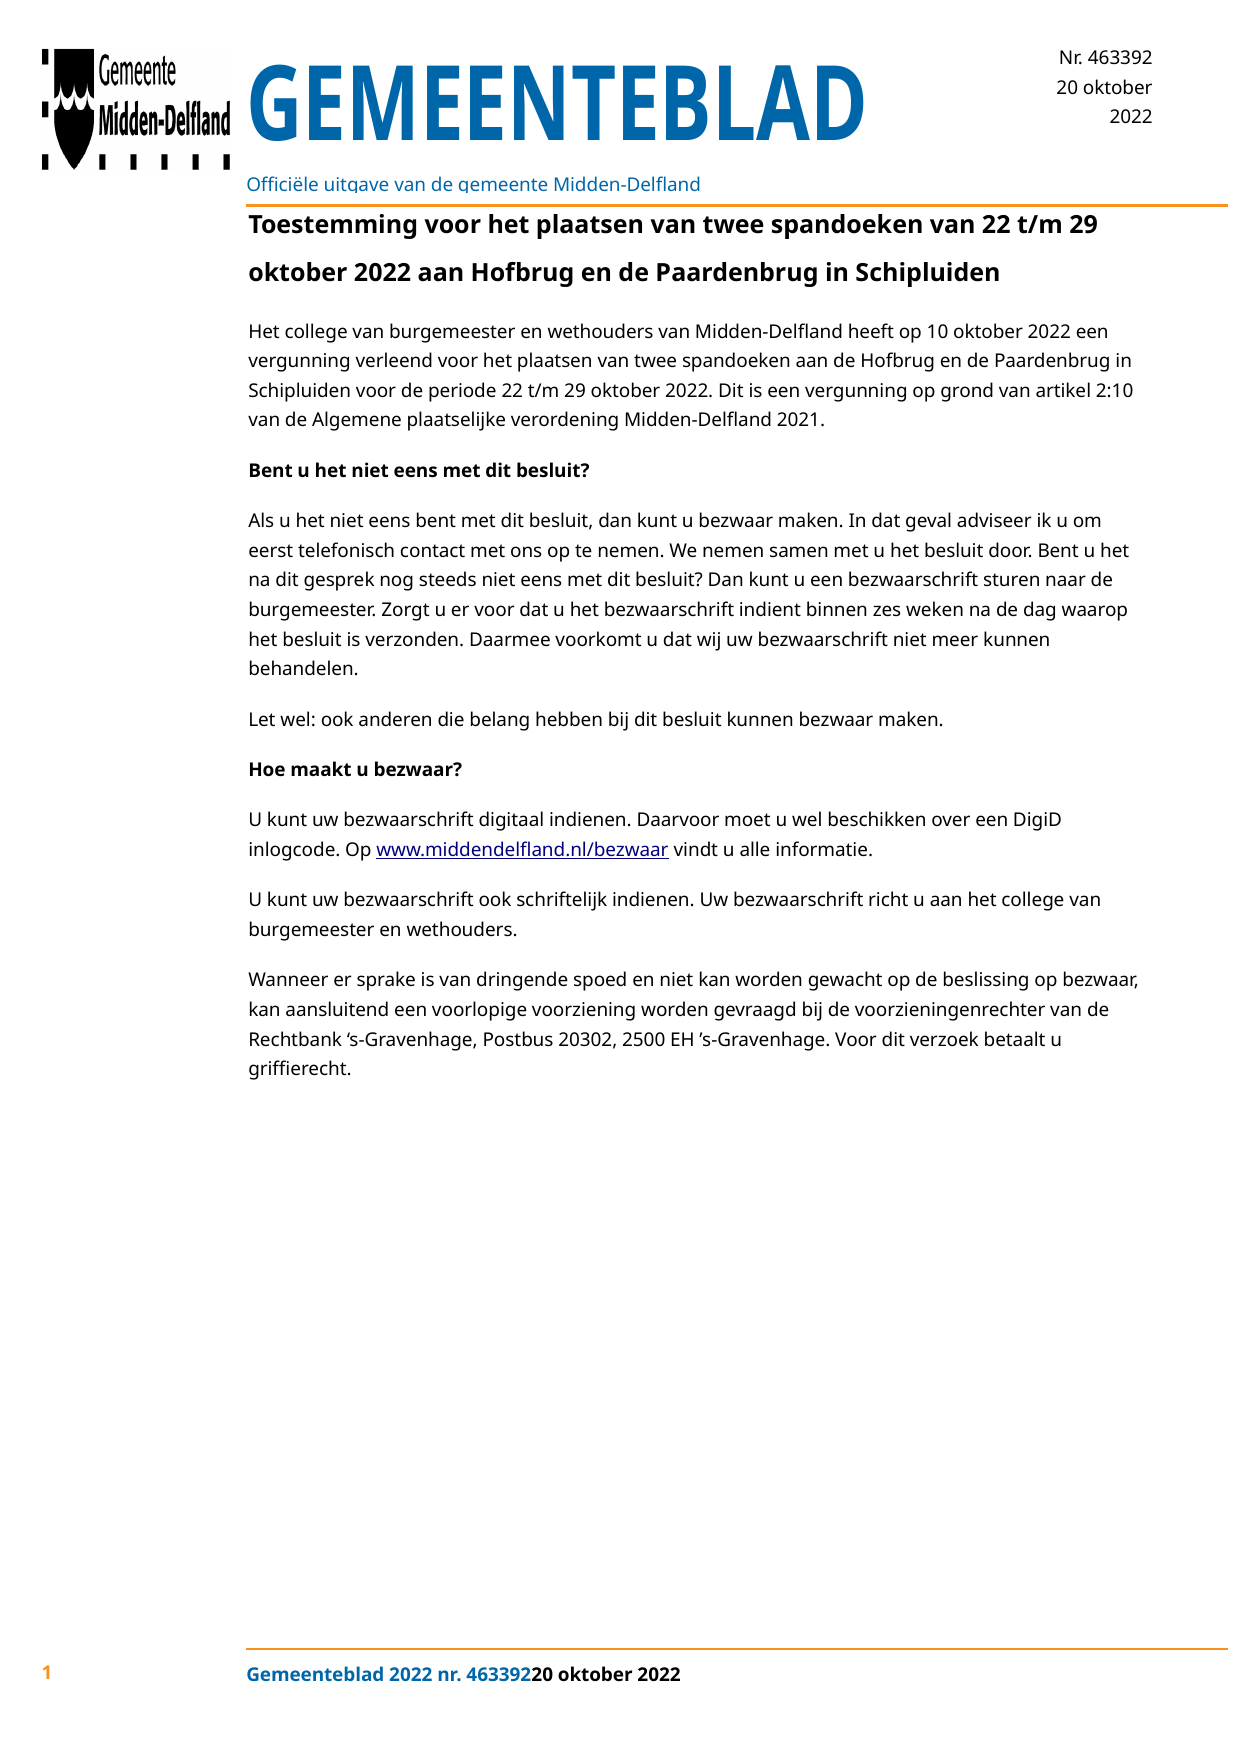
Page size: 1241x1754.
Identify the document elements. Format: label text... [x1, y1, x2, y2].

text Hoe maakt u bezwaar? [248, 756, 1152, 782]
text Let wel: ook anderen die belang hebben bij dit besluit kunnen bezwaar maken. [248, 706, 1152, 732]
text Bent u het niet eens met dit besluit? [248, 457, 1152, 483]
text Als u het niet eens bent met dit besluit, dan kunt u bezwaar maken. In dat geval adviseer ik u om eerst telefonisch contact met ons op te nemen. We nemen samen met u het besluit door. Bent u het na dit gesprek nog steeds niet eens met dit besluit? Dan kunt u een bezwaarschrift sturen naar de burgemeester. Zorgt u er voor dat u het bezwaarschrift indient binnen zes weken na de dag waarop het besluit is verzonden. Daarmee voorkomt u dat wij uw bezwaarschrift niet meer kunnen behandelen. [248, 507, 1152, 681]
text Het college van burgemeester en wethouders van Midden-Delfland heeft op 10 oktober 2022 een vergunning verleend voor het plaatsen van twee spandoeken aan de Hofbrug en de Paardenbrug in Schipluiden voor de periode 22 t/m 29 oktober 2022. Dit is een vergunning op grond van artikel 2:10 van de Algemene plaatselijke verordening Midden-Delfland 2021. [248, 318, 1152, 432]
picture [41, 47, 231, 172]
text U kunt uw bezwaarschrift ook schriftelijk indienen. Uw bezwaarschrift richt u aan het college van burgemeester en wethouders. [248, 887, 1152, 942]
text Wanneer er sprake is van dringende spoed en niet kan worden gewacht op de beslissing op bezwaar, kan aansluitend een voorlopige voorziening worden gevraagd bij de voorzieningenrechter van de Rechtbank ‘s-Gravenhage, Postbus 20302, 2500 EH ’s-Gravenhage. Voor dit verzoek betaalt u griffierecht. [248, 967, 1152, 1081]
text U kunt uw bezwaarschrift digitaal indienen. Daarvoor moet u wel beschikken over een DigiD inlogcode. Op www.middendelfland.nl/bezwaar vindt u alle informatie. [248, 807, 1152, 862]
text Toestemming voor het plaatsen van twee spandoeken van 22 t/m 29 oktober 2022 aan Hofbrug en de Paardenbrug in Schipluiden [248, 207, 1152, 288]
